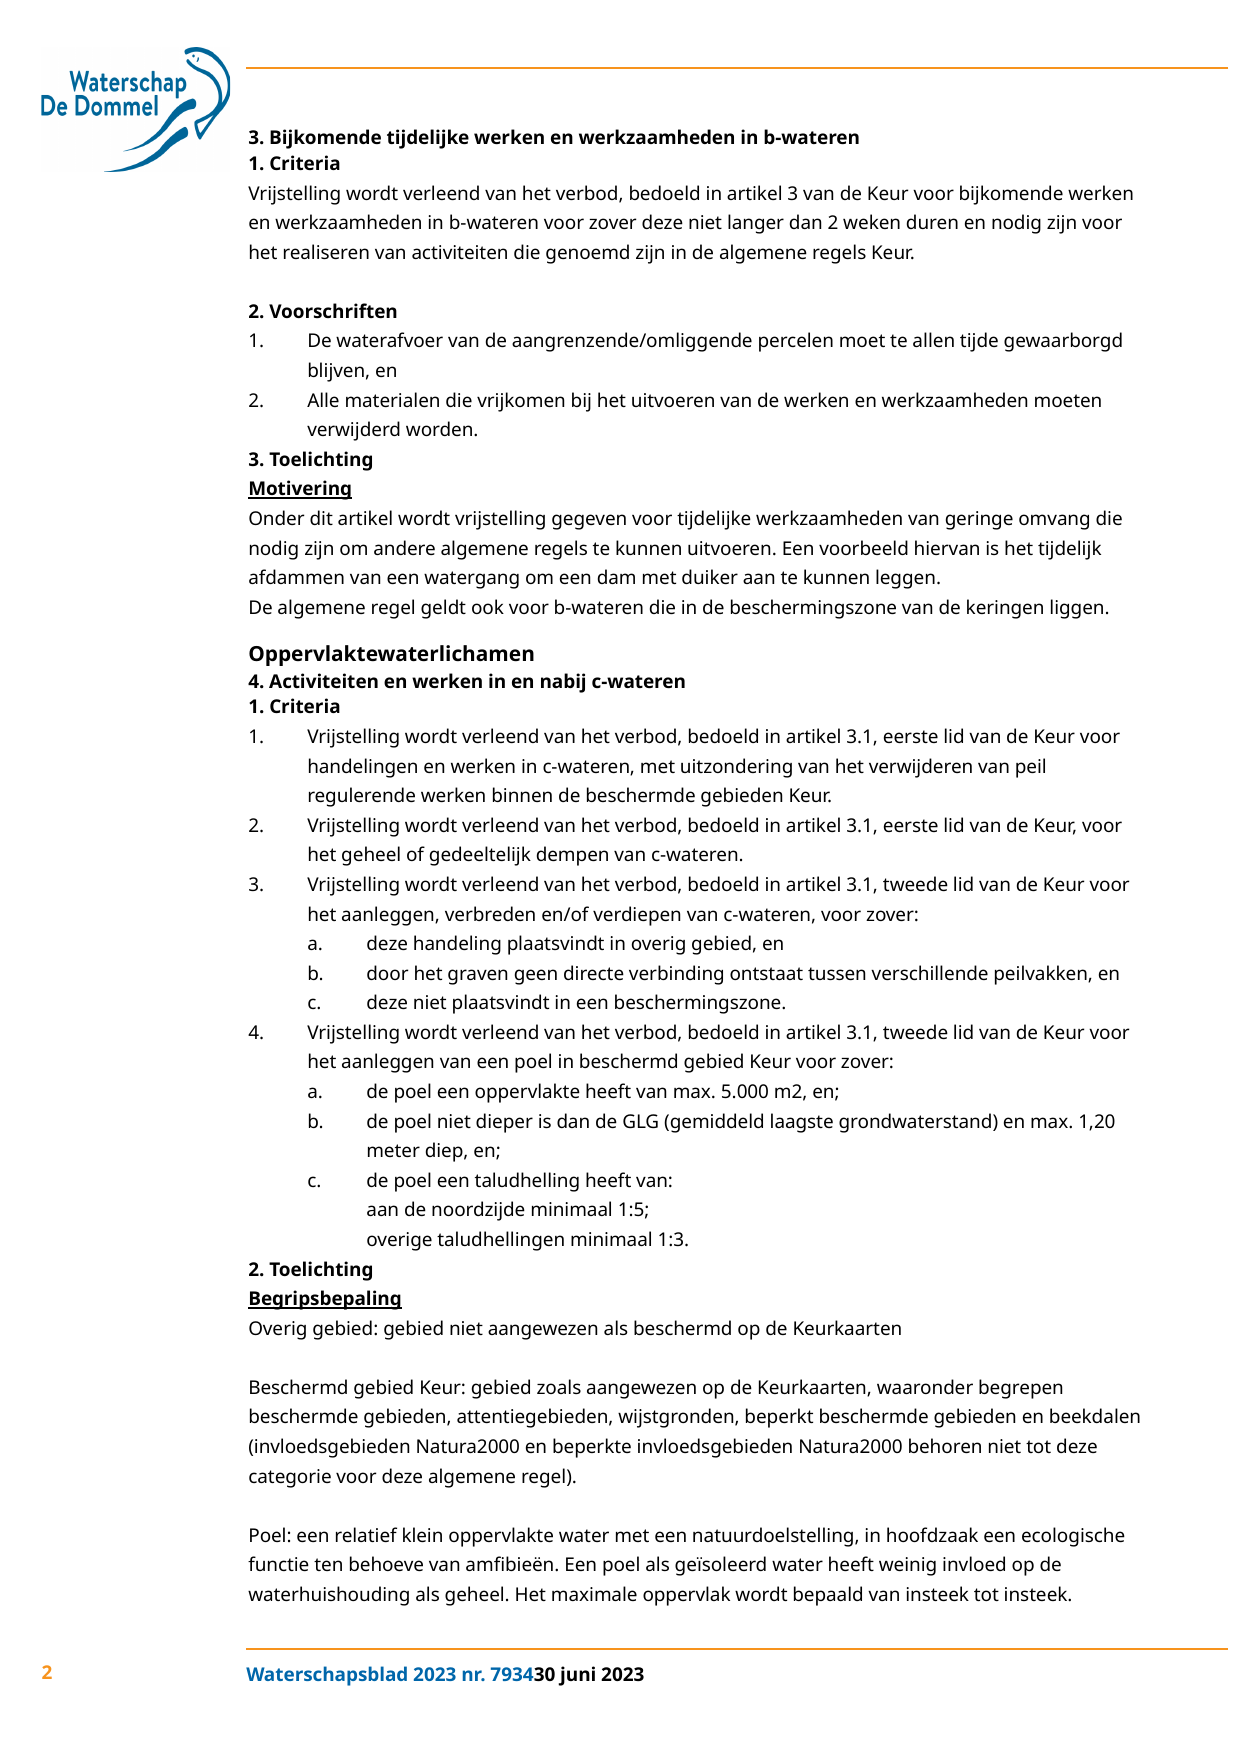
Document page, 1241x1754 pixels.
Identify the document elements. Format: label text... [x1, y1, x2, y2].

picture [45, 99, 51, 111]
picture [198, 118, 210, 131]
text Poel: een relatief klein oppervlakte water met een natuurdoelstelling, in hoofdzaak een ecologische functie ten behoeve van amfibieën. Een poel als geïsoleerd water heeft weinig invloed op de waterhuishouding als geheel. Het maximale oppervlak wordt bepaald van insteek tot insteek. [248, 1522, 1152, 1607]
text 4. Activiteiten en werken in en nabij c-wateren [248, 668, 1152, 694]
text 2. Toelichting [248, 1256, 1152, 1281]
text 1. Criteria [248, 150, 1152, 176]
text 1. Criteria [248, 694, 1152, 719]
list de poel niet dieper is dan de GLG (gemiddeld laagste grondwaterstand) en max. 1,20 meter diep, en; [307, 1108, 1152, 1163]
list deze niet plaatsvindt in een beschermingszone. [307, 989, 1152, 1015]
list de poel een oppervlakte heeft van max. 5.000 m2, en; [307, 1078, 1152, 1104]
list overige taludhellingen minimaal 1:3. [307, 1226, 1152, 1252]
list door het graven geen directe verbinding ontstaat tussen verschillende peilvakken, en [307, 960, 1152, 986]
picture [41, 47, 231, 172]
list Vrijstelling wordt verleend van het verbod, bedoeld in artikel 3.1, tweede lid van de Keur voor het aanleggen, verbreden en/of verdiepen van c-wateren, voor zover: [248, 871, 1152, 926]
text Motivering [248, 476, 1152, 501]
list deze handeling plaatsvindt in overig gebied, en [307, 930, 1152, 956]
text 3. Bijkomende tijdelijke werken en werkzaamheden in b-wateren [248, 124, 1152, 150]
list Alle materialen die vrijkomen bij het uitvoeren van de werken en werkzaamheden moeten verwijderd worden. [248, 387, 1152, 442]
picture [204, 47, 231, 76]
text De algemene regel geldt ook voor b-wateren die in de beschermingszone van de keringen liggen. [248, 594, 1152, 619]
list Vrijstelling wordt verleend van het verbod, bedoeld in artikel 3.1, eerste lid van de Keur, voor het geheel of gedeeltelijk dempen van c-wateren. [248, 812, 1152, 867]
text Oppervlaktewaterlichamen [248, 639, 1152, 668]
text 2. Voorschriften [248, 298, 1152, 324]
text Overig gebied: gebied niet aangewezen als beschermd op de Keurkaarten [248, 1315, 1152, 1341]
text Beschermd gebied Keur: gebied zoals aangewezen op de Keurkaarten, waaronder begrepen beschermde gebieden, attentiegebieden, wijstgronden, beperkt beschermde gebieden en beekdalen (invloedsgebieden Natura2000 en beperkte invloedsgebieden Natura2000 behoren niet tot deze categorie voor deze algemene regel). [248, 1374, 1152, 1488]
list De waterafvoer van de aangrenzende/omliggende percelen moet te allen tijde gewaarborgd blijven, en [248, 328, 1152, 383]
text Begripsbepaling [248, 1285, 1152, 1311]
text 3. Toelichting [248, 446, 1152, 472]
list Vrijstelling wordt verleend van het verbod, bedoeld in artikel 3.1, eerste lid van de Keur voor handelingen en werken in c-wateren, met uitzondering van het verwijderen van peil regulerende werken binnen de beschermde gebieden Keur. [248, 723, 1152, 808]
text Onder dit artikel wordt vrijstelling gegeven voor tijdelijke werkzaamheden van geringe omvang die nodig zijn om andere algemene regels te kunnen uitvoeren. Een voorbeeld hiervan is het tijdelijk afdammen van een watergang om een dam met duiker aan te kunnen leggen. [248, 505, 1152, 590]
text Vrijstelling wordt verleend van het verbod, bedoeld in artikel 3 van de Keur voor bijkomende werken en werkzaamheden in b-wateren voor zover deze niet langer dan 2 weken duren en nodig zijn voor het realiseren van activiteiten die genoemd zijn in de algemene regels Keur. [248, 180, 1152, 264]
list de poel een taludhelling heeft van: [307, 1167, 1152, 1193]
list aan de noordzijde minimaal 1:5; [307, 1197, 1152, 1222]
list Vrijstelling wordt verleend van het verbod, bedoeld in artikel 3.1, tweede lid van de Keur voor het aanleggen van een poel in beschermd gebied Keur voor zover: [248, 1019, 1152, 1074]
